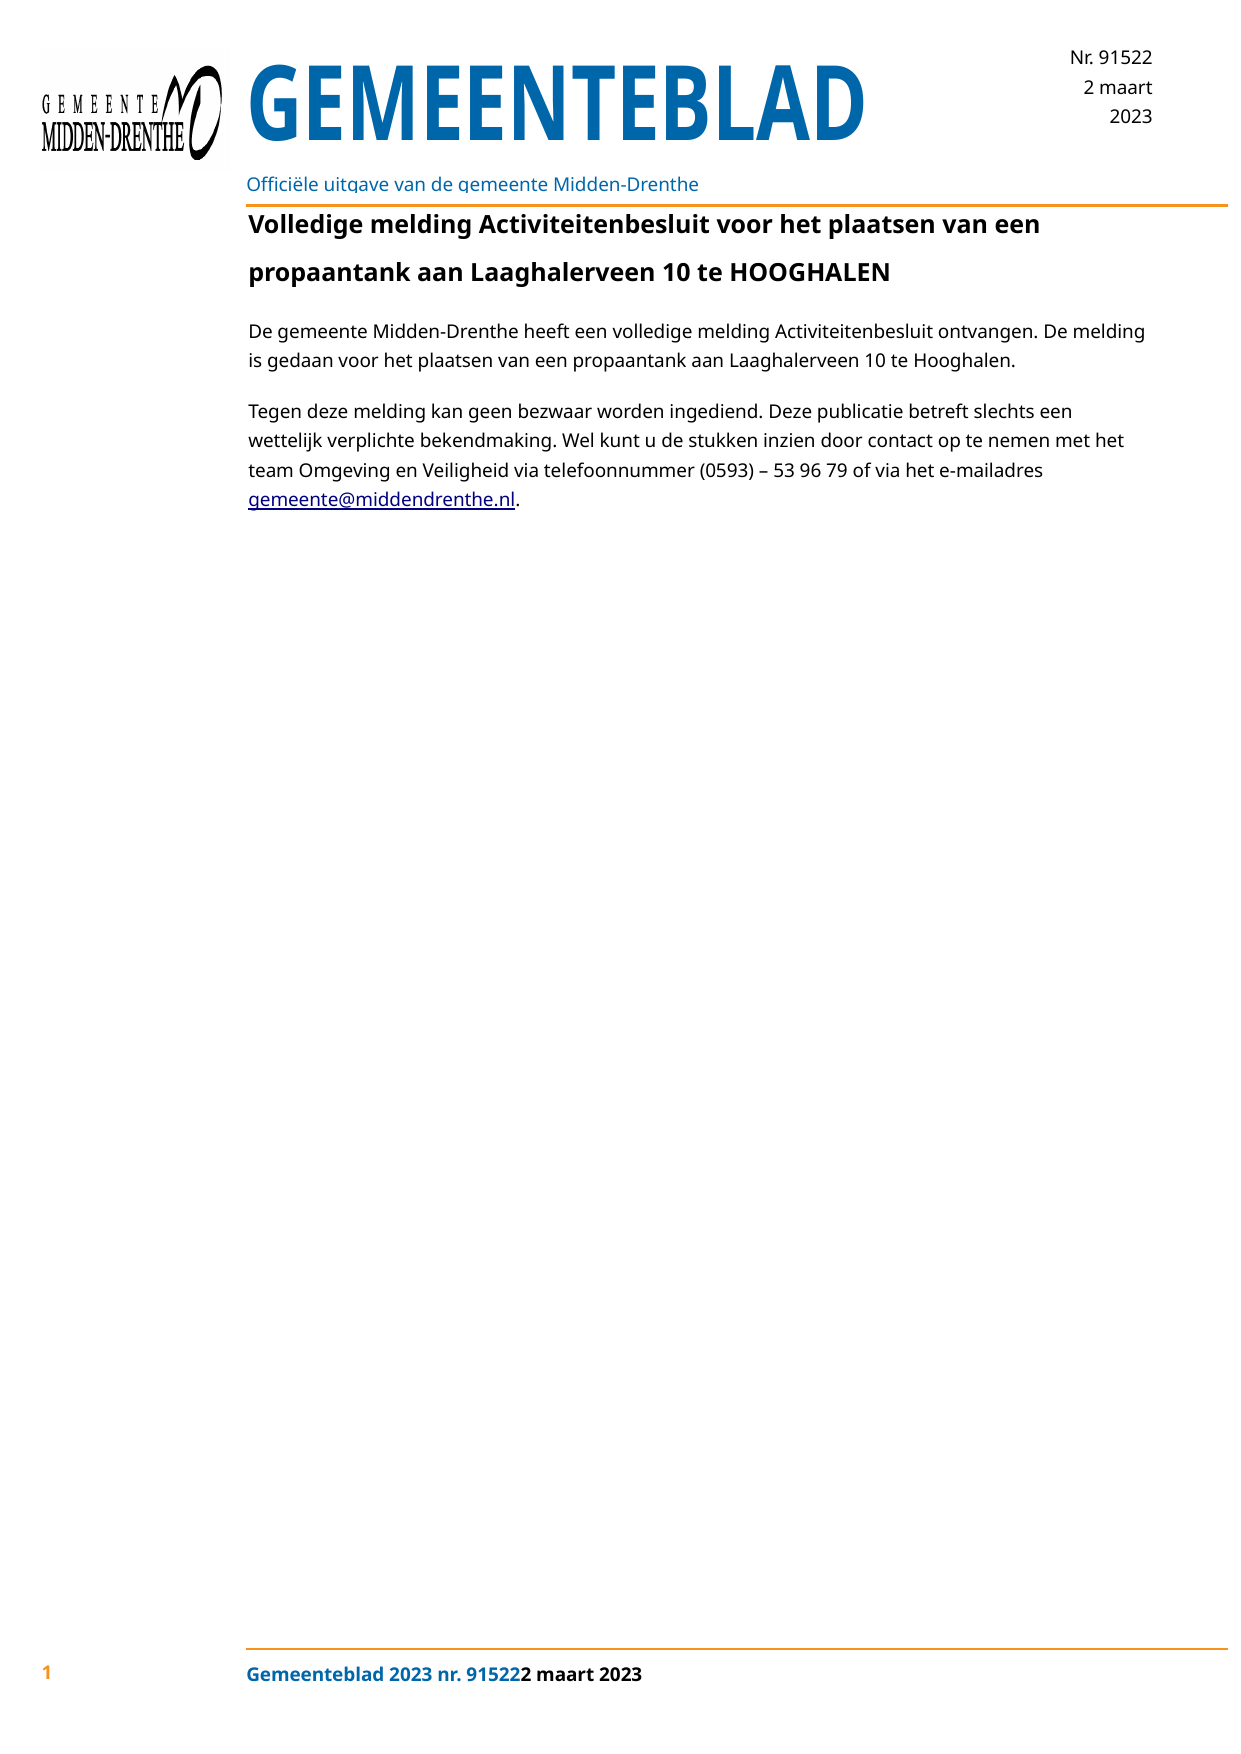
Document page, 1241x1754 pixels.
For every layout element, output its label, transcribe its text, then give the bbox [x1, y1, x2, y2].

picture [41, 47, 231, 172]
text De gemeente Midden-Drenthe heeft een volledige melding Activiteitenbesluit ontvangen. De melding is gedaan voor het plaatsen van een propaantank aan Laaghalerveen 10 te Hooghalen. [248, 318, 1152, 373]
text Tegen deze melding kan geen bezwaar worden ingediend. Deze publicatie betreft slechts een wettelijk verplichte bekendmaking. Wel kunt u de stukken inzien door contact op te nemen met het team Omgeving en Veiligheid via telefoonnummer (0593) – 53 96 79 of via het e-mailadres gemeente@middendrenthe.nl. [248, 398, 1152, 512]
text Volledige melding Activiteitenbesluit voor het plaatsen van een propaantank aan Laaghalerveen 10 te HOOGHALEN [248, 207, 1152, 288]
